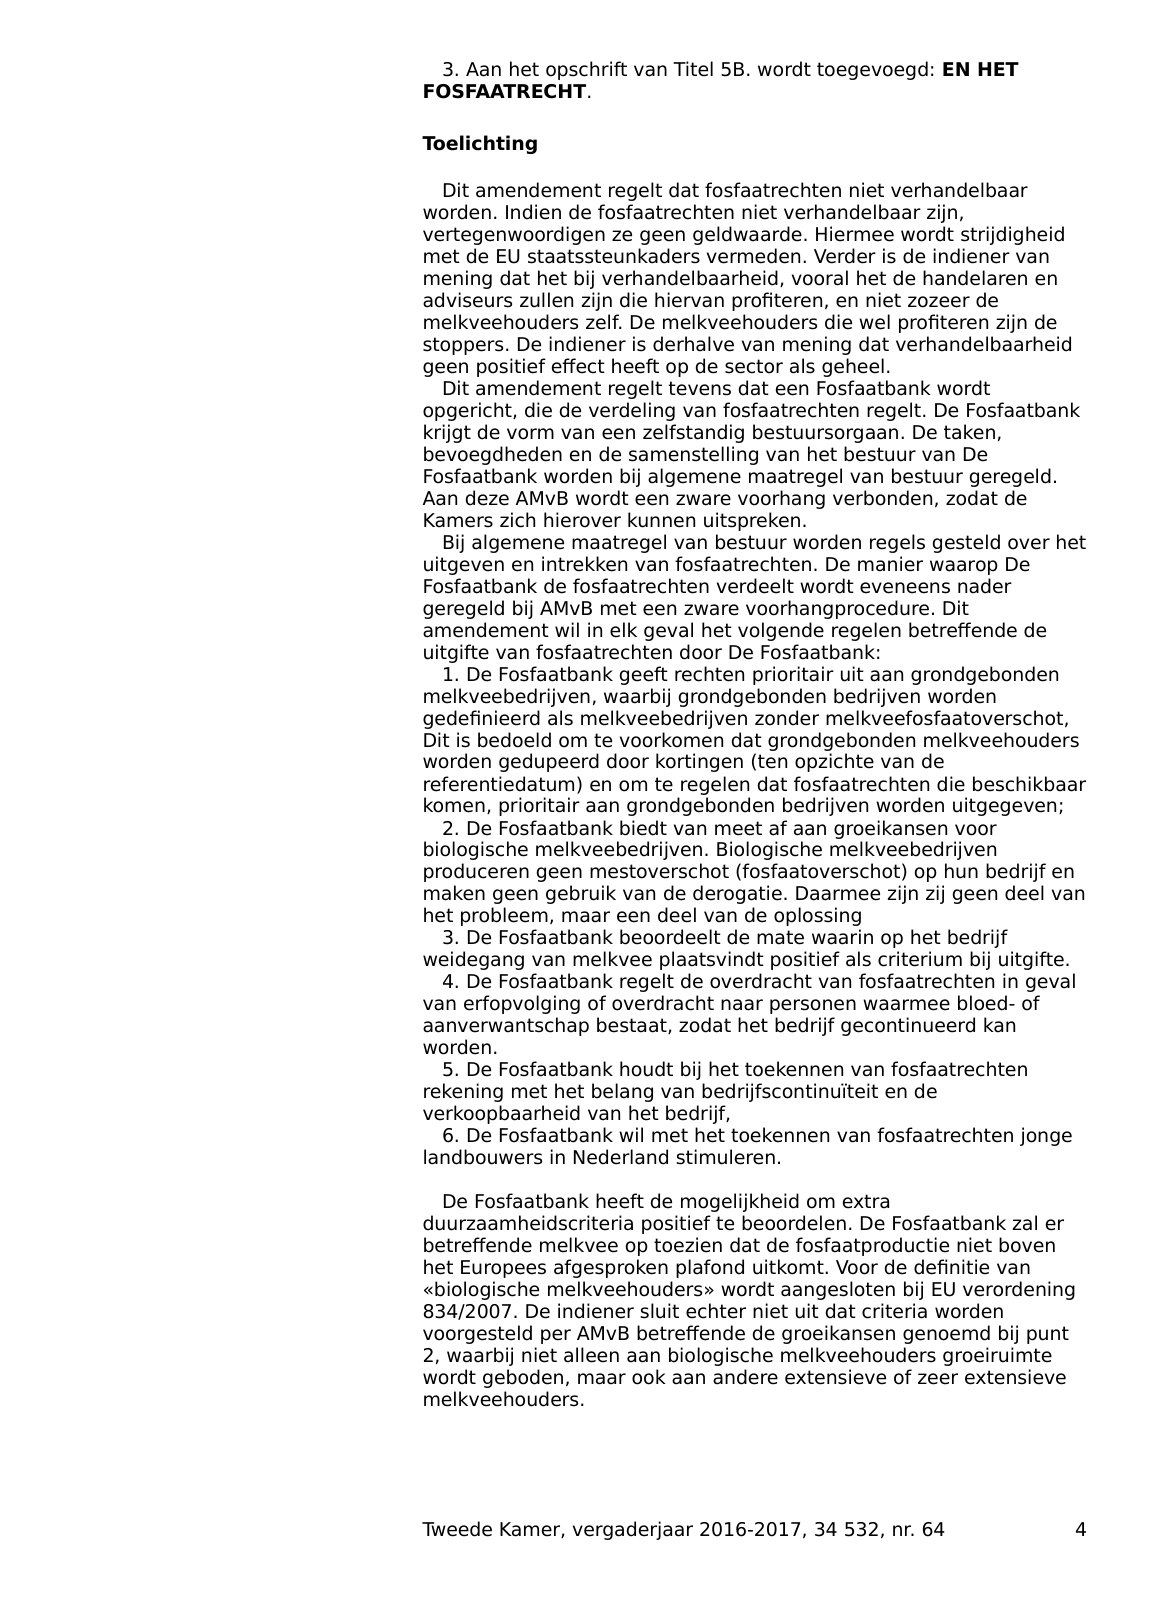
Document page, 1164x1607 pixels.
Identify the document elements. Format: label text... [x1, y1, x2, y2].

subtitle Toelichting [422, 133, 1087, 155]
text Dit amendement regelt tevens dat een Fosfaatbank wordt opgericht, die de verdeling van fosfaatrechten regelt. De Fosfaatbank krijgt de vorm van een zelfstandig bestuursorgaan. De taken, bevoegdheden en de samenstelling van het bestuur van De Fosfaatbank worden bij algemene maatregel van bestuur geregeld. Aan deze AMvB wordt een zware voorhang verbonden, zodat de Kamers zich hierover kunnen uitspreken. [422, 378, 1087, 532]
text Dit amendement regelt dat fosfaatrechten niet verhandelbaar worden. Indien de fosfaatrechten niet verhandelbaar zijn, vertegenwoordigen ze geen geldwaarde. Hiermee wordt strijdigheid met de EU staatssteunkaders vermeden. Verder is de indiener van mening dat het bij verhandelbaarheid, vooral het de handelaren en adviseurs zullen zijn die hiervan profiteren, en niet zozeer de melkveehouders zelf. De melkveehouders die wel profiteren zijn de stoppers. De indiener is derhalve van mening dat verhandelbaarheid geen positief effect heeft op de sector als geheel. [422, 180, 1087, 378]
text 6. De Fosfaatbank wil met het toekennen van fosfaatrechten jonge landbouwers in Nederland stimuleren. [422, 1125, 1087, 1169]
text 3. Aan het opschrift van Titel 5B. wordt toegevoegd: EN HET FOSFAATRECHT. [422, 59, 1087, 103]
text 3. De Fosfaatbank beoordeelt de mate waarin op het bedrijf weidegang van melkvee plaatsvindt positief als criterium bij uitgifte. [422, 927, 1087, 971]
text De Fosfaatbank heeft de mogelijkheid om extra duurzaamheidscriteria positief te beoordelen. De Fosfaatbank zal er betreffende melkvee op toezien dat de fosfaatproductie niet boven het Europees afgesproken plafond uitkomt. Voor de definitie van «biologische melkveehouders» wordt aangesloten bij EU verordening 834/2007. De indiener sluit echter niet uit dat criteria worden voorgesteld per AMvB betreffende de groeikansen genoemd bij punt 2, waarbij niet alleen aan biologische melkveehouders groeiruimte wordt geboden, maar ook aan andere extensieve of zeer extensieve melkveehouders. [422, 1191, 1087, 1411]
text 2. De Fosfaatbank biedt van meet af aan groeikansen voor biologische melkveebedrijven. Biologische melkveebedrijven produceren geen mestoverschot (fosfaatoverschot) op hun bedrijf en maken geen gebruik van de derogatie. Daarmee zijn zij geen deel van het probleem, maar een deel van de oplossing [422, 817, 1087, 927]
text 4. De Fosfaatbank regelt de overdracht van fosfaatrechten in geval van erfopvolging of overdracht naar personen waarmee bloed- of aanverwantschap bestaat, zodat het bedrijf gecontinueerd kan worden. [422, 971, 1087, 1059]
text 1. De Fosfaatbank geeft rechten prioritair uit aan grondgebonden melkveebedrijven, waarbij grondgebonden bedrijven worden gedefinieerd als melkveebedrijven zonder melkveefosfaatoverschot, Dit is bedoeld om te voorkomen dat grondgebonden melkveehouders worden gedupeerd door kortingen (ten opzichte van de referentiedatum) en om te regelen dat fosfaatrechten die beschikbaar komen, prioritair aan grondgebonden bedrijven worden uitgegeven; [422, 663, 1087, 817]
text 5. De Fosfaatbank houdt bij het toekennen van fosfaatrechten rekening met het belang van bedrijfscontinuïteit en de verkoopbaarheid van het bedrijf, [422, 1059, 1087, 1125]
text Bij algemene maatregel van bestuur worden regels gesteld over het uitgeven en intrekken van fosfaatrechten. De manier waarop De Fosfaatbank de fosfaatrechten verdeelt wordt eveneens nader geregeld bij AMvB met een zware voorhangprocedure. Dit amendement wil in elk geval het volgende regelen betreffende de uitgifte van fosfaatrechten door De Fosfaatbank: [422, 532, 1087, 663]
